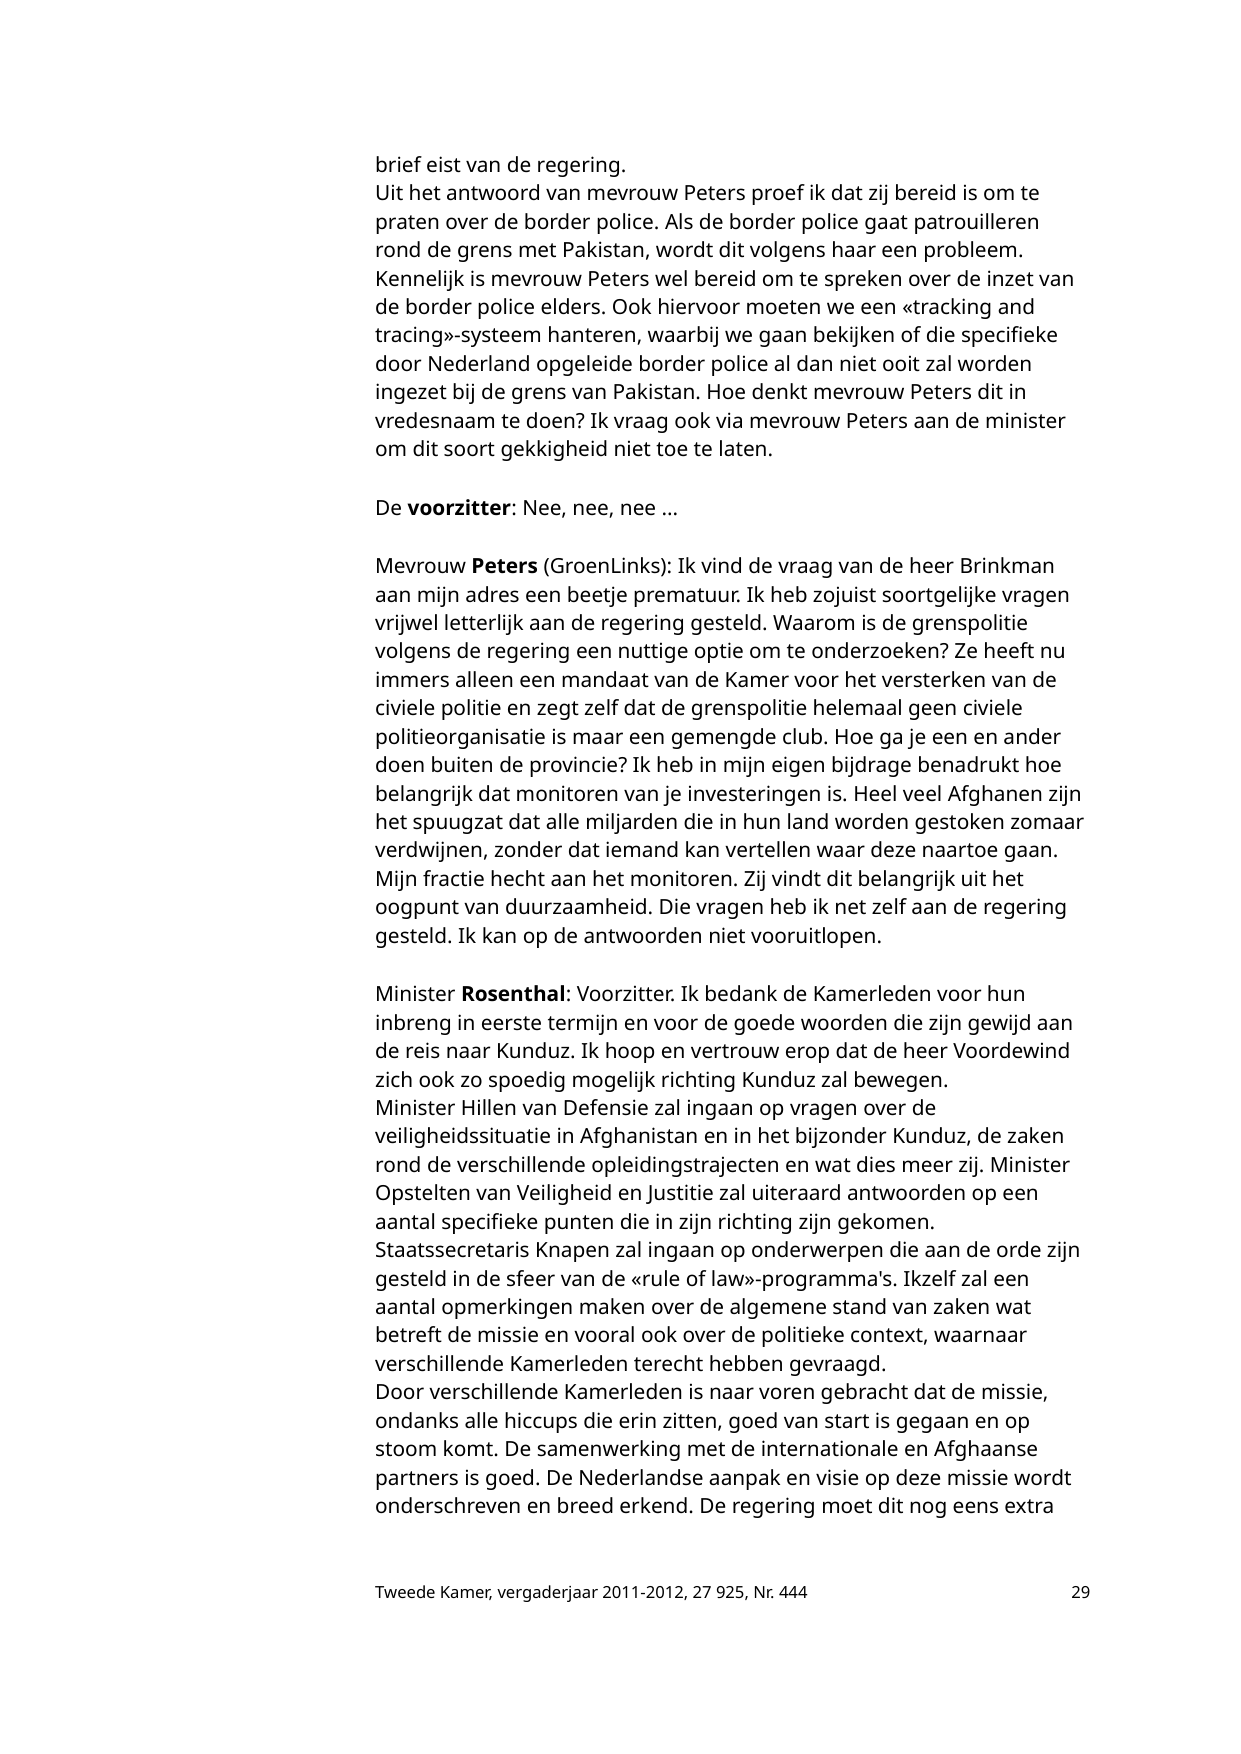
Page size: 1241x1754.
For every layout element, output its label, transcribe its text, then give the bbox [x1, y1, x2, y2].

text Minister Rosenthal: Voorzitter. Ik bedank de Kamerleden voor hun inbreng in eerste termijn en voor de goede woorden die zijn gewijd aan de reis naar Kunduz. Ik hoop en vertrouw erop dat de heer Voordewind zich ook zo spoedig mogelijk richting Kunduz zal bewegen. [375, 979, 1090, 1093]
text De voorzitter: Nee, nee, nee ... [375, 493, 1090, 521]
text Mevrouw Peters (GroenLinks): Ik vind de vraag van de heer Brinkman aan mijn adres een beetje prematuur. Ik heb zojuist soortgelijke vragen vrijwel letterlijk aan de regering gesteld. Waarom is de grenspolitie volgens de regering een nuttige optie om te onderzoeken? Ze heeft nu immers alleen een mandaat van de Kamer voor het versterken van de civiele politie en zegt zelf dat de grenspolitie helemaal geen civiele politieorganisatie is maar een gemengde club. Hoe ga je een en ander doen buiten de provincie? Ik heb in mijn eigen bijdrage benadrukt hoe belangrijk dat monitoren van je investeringen is. Heel veel Afghanen zijn het spuugzat dat alle miljarden die in hun land worden gestoken zomaar verdwijnen, zonder dat iemand kan vertellen waar deze naartoe gaan. Mijn fractie hecht aan het monitoren. Zij vindt dit belangrijk uit het oogpunt van duurzaamheid. Die vragen heb ik net zelf aan de regering gesteld. Ik kan op de antwoorden niet vooruitlopen. [375, 551, 1090, 949]
text Door verschillende Kamerleden is naar voren gebracht dat de missie, ondanks alle hiccups die erin zitten, goed van start is gegaan en op stoom komt. De samenwerking met de internationale en Afghaanse partners is goed. De Nederlandse aanpak en visie op deze missie wordt onderschreven en breed erkend. De regering moet dit nog eens extra [375, 1377, 1090, 1520]
text Uit het antwoord van mevrouw Peters proef ik dat zij bereid is om te praten over de border police. Als de border police gaat patrouilleren rond de grens met Pakistan, wordt dit volgens haar een probleem. Kennelijk is mevrouw Peters wel bereid om te spreken over de inzet van de border police elders. Ook hiervoor moeten we een «tracking and tracing»-systeem hanteren, waarbij we gaan bekijken of die specifieke door Nederland opgeleide border police al dan niet ooit zal worden ingezet bij de grens van Pakistan. Hoe denkt mevrouw Peters dit in vredesnaam te doen? Ik vraag ook via mevrouw Peters aan de minister om dit soort gekkigheid niet toe te laten. [375, 178, 1090, 463]
text Minister Hillen van Defensie zal ingaan op vragen over de veiligheidssituatie in Afghanistan en in het bijzonder Kunduz, de zaken rond de verschillende opleidingstrajecten en wat dies meer zij. Minister Opstelten van Veiligheid en Justitie zal uiteraard antwoorden op een aantal specifieke punten die in zijn richting zijn gekomen. Staatssecretaris Knapen zal ingaan op onderwerpen die aan de orde zijn gesteld in de sfeer van de «rule of law»-programma's. Ikzelf zal een aantal opmerkingen maken over de algemene stand van zaken wat betreft de missie en vooral ook over de politieke context, waarnaar verschillende Kamerleden terecht hebben gevraagd. [375, 1093, 1090, 1377]
text brief eist van de regering. [375, 150, 1090, 178]
